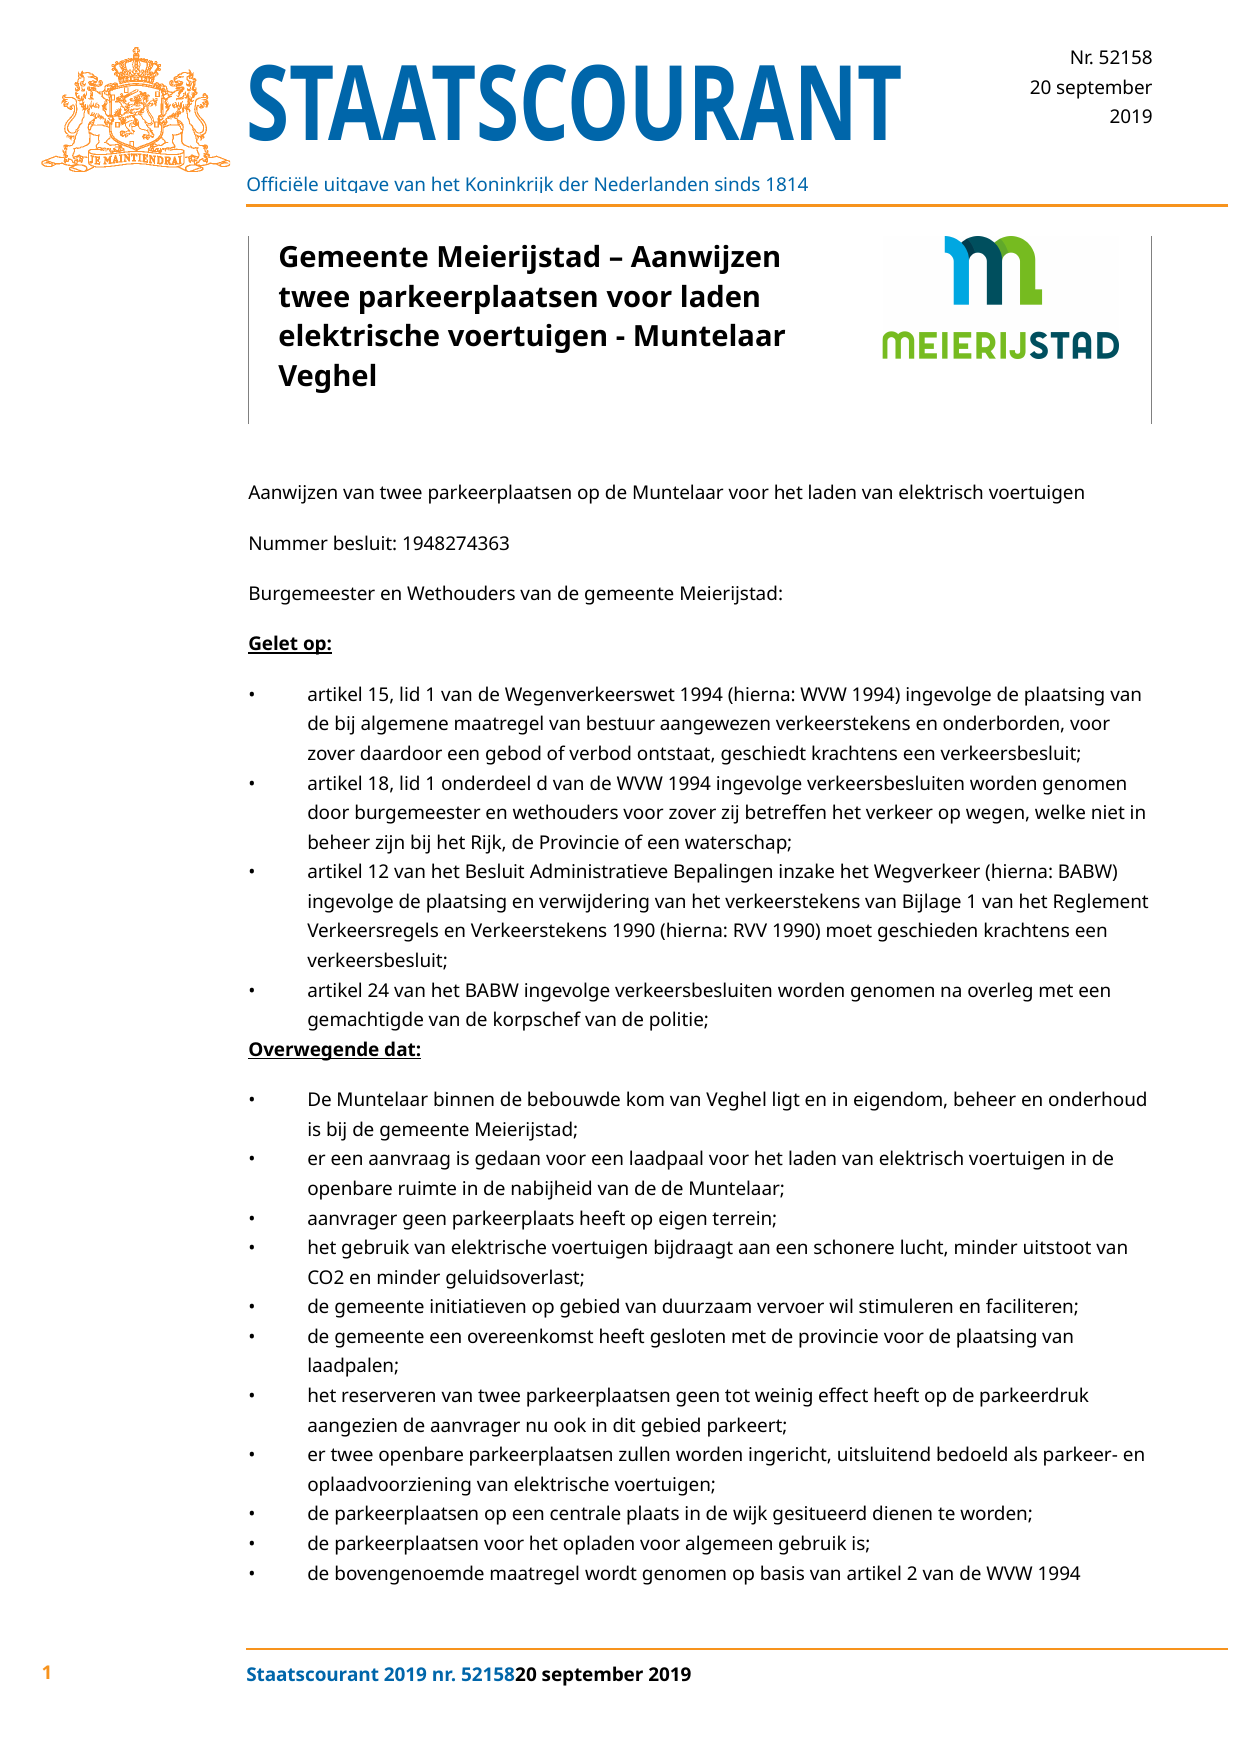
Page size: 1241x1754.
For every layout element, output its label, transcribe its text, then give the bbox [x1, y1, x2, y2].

table_header Gemeente Meierijstad – Aanwijzen twee parkeerplaatsen voor laden elektrische voertuigen - Muntelaar Veghel [249, 236, 850, 424]
list de bovengenoemde maatregel wordt genomen op basis van artikel 2 van de WVW 1994 [248, 1560, 1152, 1586]
list De Muntelaar binnen de bebouwde kom van Veghel ligt en in eigendom, beheer en onderhoud is bij de gemeente Meierijstad; [248, 1086, 1152, 1142]
list de gemeente een overeenkomst heeft gesloten met de provincie voor de plaatsing van laadpalen; [248, 1323, 1152, 1378]
list artikel 24 van het BABW ingevolge verkeersbesluiten worden genomen na overleg met een gemachtigde van de korpschef van de politie; [248, 977, 1152, 1032]
list er een aanvraag is gedaan voor een laadpaal voor het laden van elektrisch voertuigen in de openbare ruimte in de nabijheid van de de Muntelaar; [248, 1146, 1152, 1201]
picture [882, 236, 1119, 359]
picture [41, 47, 231, 172]
list artikel 15, lid 1 van de Wegenverkeerswet 1994 (hierna: WVW 1994) ingevolge de plaatsing van de bij algemene maatregel van bestuur aangewezen verkeerstekens en onderborden, voor zover daardoor een gebod of verbod ontstaat, geschiedt krachtens een verkeersbesluit; [248, 681, 1152, 766]
text Nummer besluit: 1948274363 [248, 530, 1152, 556]
table_header [850, 236, 882, 358]
text Overwegende dat: [248, 1036, 1152, 1062]
text Burgemeester en Wethouders van de gemeente Meierijstad: [248, 580, 1152, 606]
list de gemeente initiatieven op gebied van duurzaam vervoer wil stimuleren en faciliteren; [248, 1293, 1152, 1319]
list het gebruik van elektrische voertuigen bijdraagt aan een schonere lucht, minder uitstoot van CO2 en minder geluidsoverlast; [248, 1234, 1152, 1290]
text Aanwijzen van twee parkeerplaatsen op de Muntelaar voor het laden van elektrisch voertuigen [248, 479, 1152, 505]
list artikel 18, lid 1 onderdeel d van de WVW 1994 ingevolge verkeersbesluiten worden genomen door burgemeester en wethouders voor zover zij betreffen het verkeer op wegen, welke niet in beheer zijn bij het Rijk, de Provincie of een waterschap; [248, 770, 1152, 855]
list aanvrager geen parkeerplaats heeft op eigen terrein; [248, 1205, 1152, 1231]
list de parkeerplaatsen op een centrale plaats in de wijk gesitueerd dienen te worden; [248, 1501, 1152, 1526]
table_header [1119, 236, 1151, 358]
list de parkeerplaatsen voor het opladen voor algemeen gebruik is; [248, 1530, 1152, 1556]
list artikel 12 van het Besluit Administratieve Bepalingen inzake het Wegverkeer (hierna: BABW) ingevolge de plaatsing en verwijdering van het verkeerstekens van Bijlage 1 van het Reglement Verkeersregels en Verkeerstekens 1990 (hierna: RVV 1990) moet geschieden krachtens een verkeersbesluit; [248, 858, 1152, 973]
list er twee openbare parkeerplaatsen zullen worden ingericht, uitsluitend bedoeld als parkeer- en oplaadvoorziening van elektrische voertuigen; [248, 1441, 1152, 1497]
table_header [850, 359, 1151, 424]
text Gelet op: [248, 631, 1152, 656]
list het reserveren van twee parkeerplaatsen geen tot weinig effect heeft op de parkeerdruk aangezien de aanvrager nu ook in dit gebied parkeert; [248, 1382, 1152, 1438]
